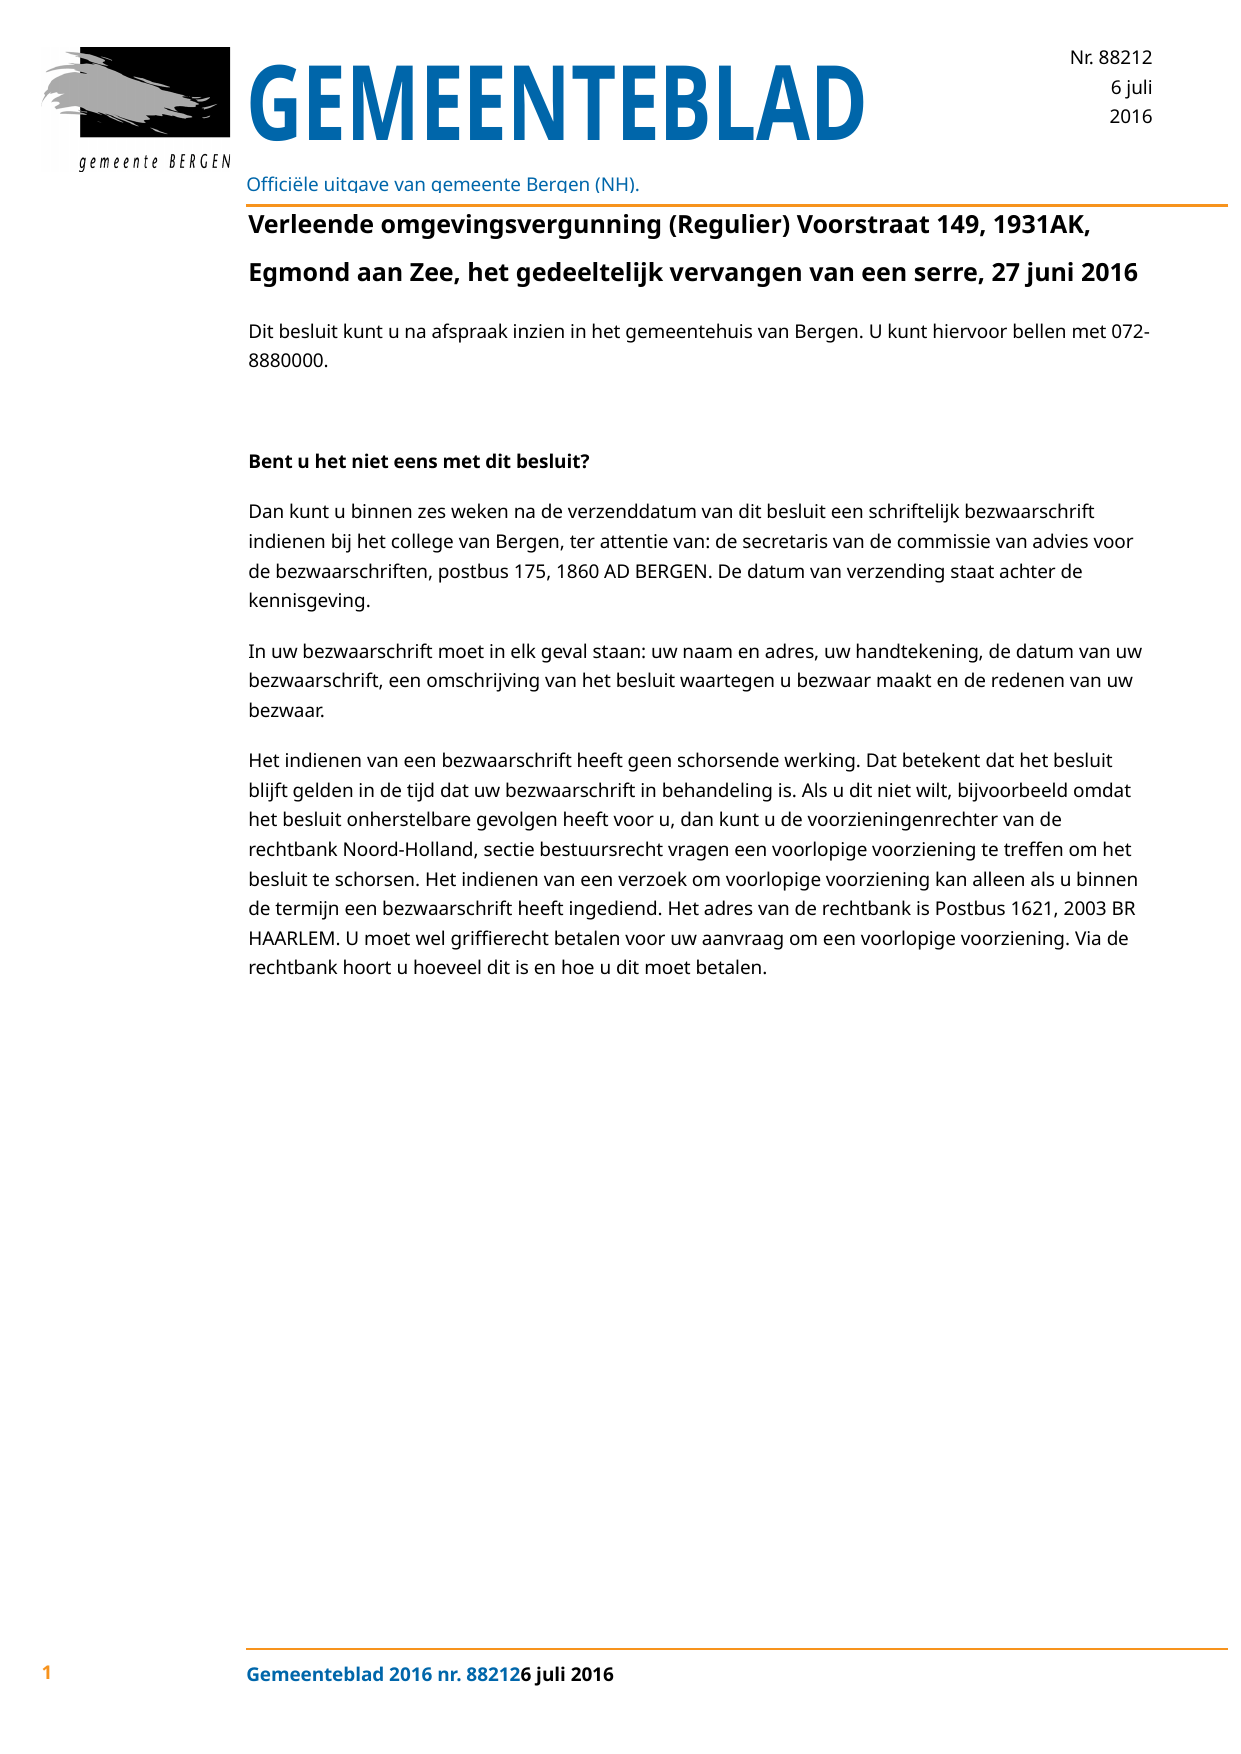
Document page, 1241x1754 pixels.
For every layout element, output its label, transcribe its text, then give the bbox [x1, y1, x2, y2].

text In uw bezwaarschrift moet in elk geval staan: uw naam en adres, uw handtekening, de datum van uw bezwaarschrift, een omschrijving van het besluit waartegen u bezwaar maakt en de redenen van uw bezwaar. [248, 638, 1152, 723]
text Het indienen van een bezwaarschrift heeft geen schorsende werking. Dat betekent dat het besluit blijft gelden in de tijd dat uw bezwaarschrift in behandeling is. Als u dit niet wilt, bijvoorbeeld omdat het besluit onherstelbare gevolgen heeft voor u, dan kunt u de voorzieningenrechter van de rechtbank Noord-Holland, sectie bestuursrecht vragen een voorlopige voorziening te treffen om het besluit te schorsen. Het indienen van een verzoek om voorlopige voorziening kan alleen als u binnen de termijn een bezwaarschrift heeft ingediend. Het adres van de rechtbank is Postbus 1621, 2003 BR HAARLEM. U moet wel griffierecht betalen voor uw aanvraag om een voorlopige voorziening. Via de rechtbank hoort u hoeveel dit is en hoe u dit moet betalen. [248, 747, 1152, 980]
text Bent u het niet eens met dit besluit? [248, 448, 1152, 474]
picture [41, 47, 231, 172]
text Dan kunt u binnen zes weken na de verzenddatum van dit besluit een schriftelijk bezwaarschrift indienen bij het college van Bergen, ter attentie van: de secretaris van de commissie van advies voor de bezwaarschriften, postbus 175, 1860 AD BERGEN. De datum van verzending staat achter de kennisgeving. [248, 499, 1152, 613]
text Verleende omgevingsvergunning (Regulier) Voorstraat 149, 1931AK, Egmond aan Zee, het gedeeltelijk vervangen van een serre, 27 juni 2016 [248, 207, 1152, 288]
text Dit besluit kunt u na afspraak inzien in het gemeentehuis van Bergen. U kunt hiervoor bellen met 072-8880000. [248, 318, 1152, 373]
